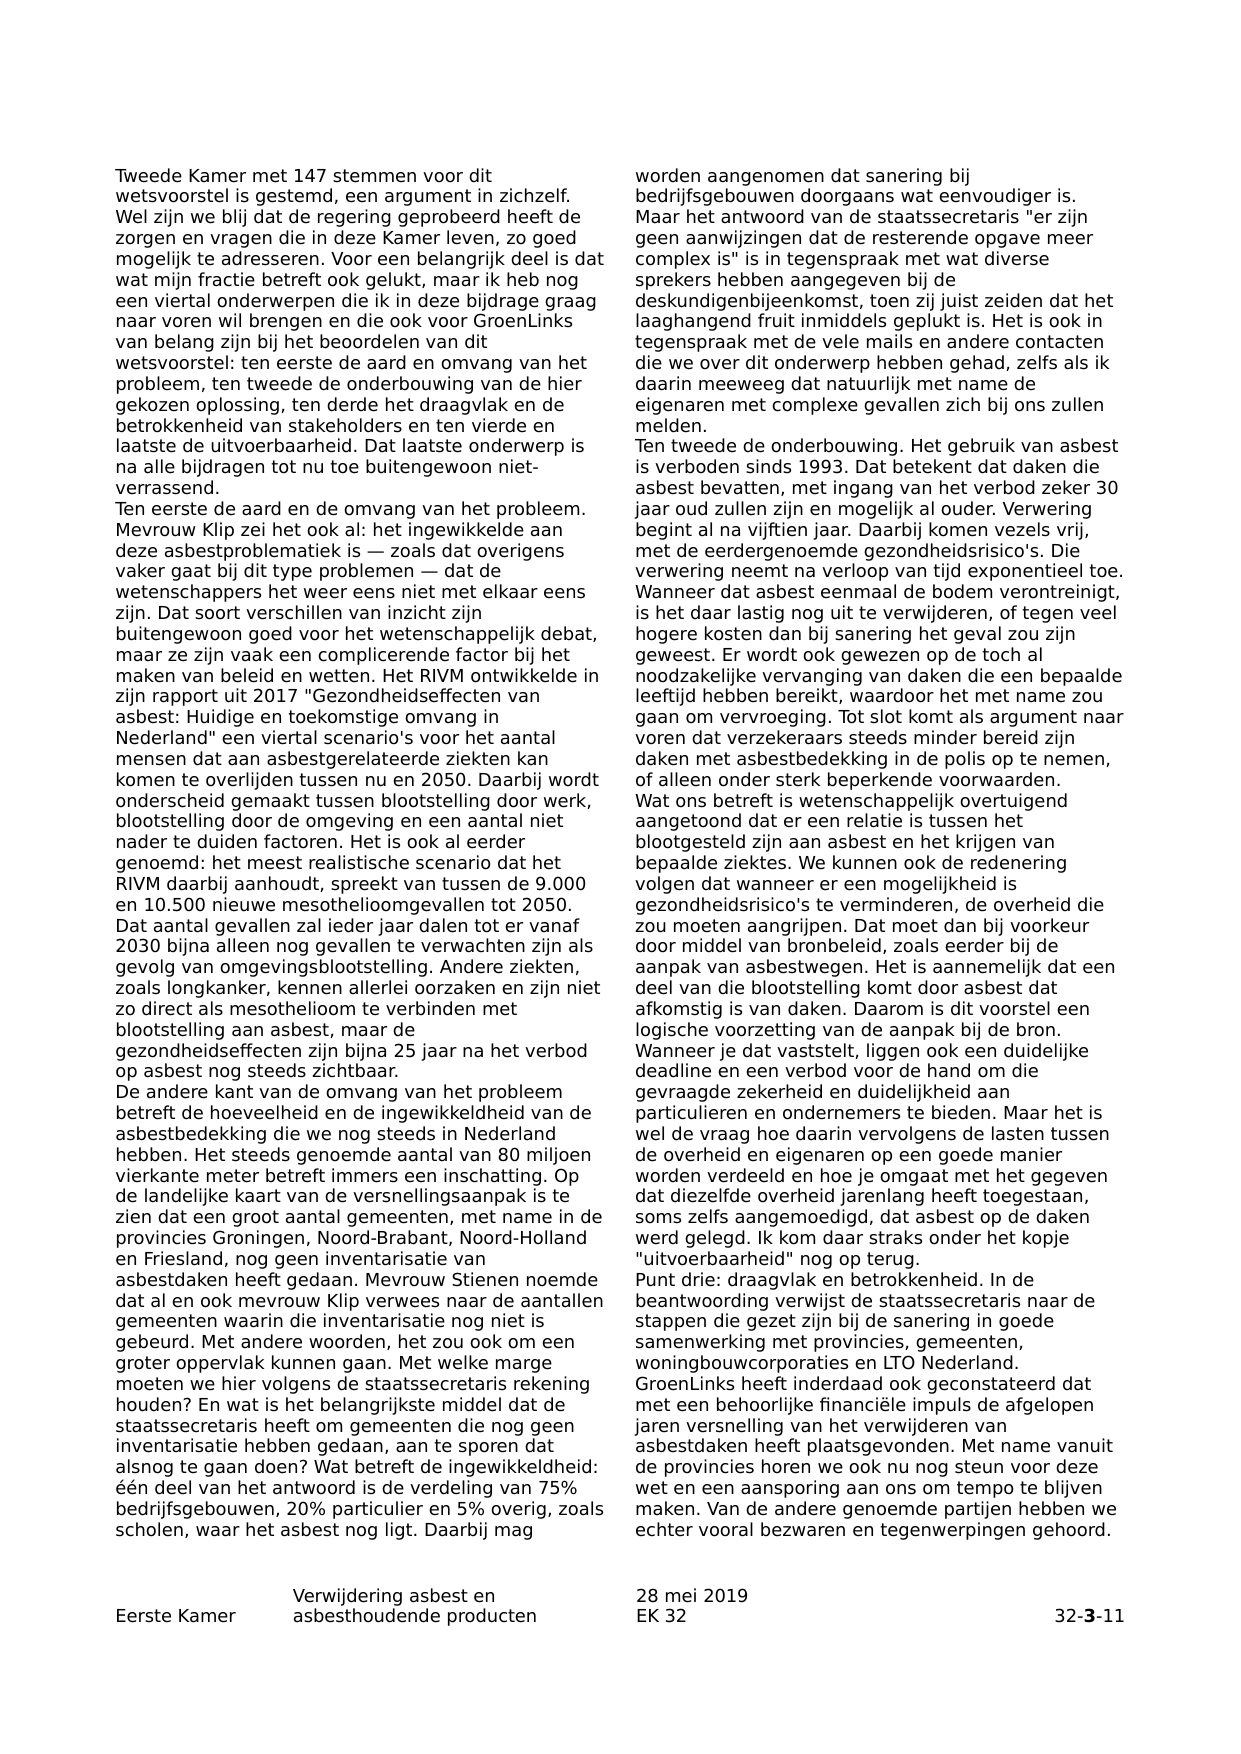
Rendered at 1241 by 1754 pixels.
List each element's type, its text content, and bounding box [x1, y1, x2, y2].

text Tweede Kamer met 147 stemmen voor dit wetsvoorstel is gestemd, een argument in zichzelf. [115, 165, 605, 207]
text Ten eerste de aard en de omvang van het probleem. Mevrouw Klip zei het ook al: het ingewikkelde aan deze asbestproblematiek is — zoals dat overigens vaker gaat bij dit type problemen — dat de wetenschappers het weer eens niet met elkaar eens zijn. Dat soort verschillen van inzicht zijn buitengewoon goed voor het wetenschappelijk debat, maar ze zijn vaak een complicerende factor bij het maken van beleid en wetten. Het RIVM ontwikkelde in zijn rapport uit 2017 "Gezondheidseffecten van asbest: Huidige en toekomstige omvang in Nederland" een viertal scenario's voor het aantal mensen dat aan asbestgerelateerde ziekten kan komen te overlijden tussen nu en 2050. Daarbij wordt onderscheid gemaakt tussen blootstelling door werk, blootstelling door de omgeving en een aantal niet nader te duiden factoren. Het is ook al eerder genoemd: het meest realistische scenario dat het RIVM daarbij aanhoudt, spreekt van tussen de 9.000 en 10.500 nieuwe mesothelioomgevallen tot 2050. Dat aantal gevallen zal ieder jaar dalen tot er vanaf 2030 bijna alleen nog gevallen te verwachten zijn als gevolg van omgevingsblootstelling. Andere ziekten, zoals longkanker, kennen allerlei oorzaken en zijn niet zo direct als mesothelioom te verbinden met blootstelling aan asbest, maar de gezondheidseffecten zijn bijna 25 jaar na het verbod op asbest nog steeds zichtbaar. [115, 499, 605, 1082]
text worden aangenomen dat sanering bij bedrijfsgebouwen doorgaans wat eenvoudiger is. Maar het antwoord van de staatssecretaris "er zijn geen aanwijzingen dat de resterende opgave meer complex is" is in tegenspraak met wat diverse sprekers hebben aangegeven bij de deskundigenbijeenkomst, toen zij juist zeiden dat het laaghangend fruit inmiddels geplukt is. Het is ook in tegenspraak met de vele mails en andere contacten die we over dit onderwerp hebben gehad, zelfs als ik daarin meeweeg dat natuurlijk met name de eigenaren met complexe gevallen zich bij ons zullen melden. [635, 165, 1125, 436]
text Punt drie: draagvlak en betrokkenheid. In de beantwoording verwijst de staatssecretaris naar de stappen die gezet zijn bij de sanering in goede samenwerking met provincies, gemeenten, woningbouwcorporaties en LTO Nederland. GroenLinks heeft inderdaad ook geconstateerd dat met een behoorlijke financiële impuls de afgelopen jaren versnelling van het verwijderen van asbestdaken heeft plaatsgevonden. Met name vanuit de provincies horen we ook nu nog steun voor deze wet en een aansporing aan ons om tempo te blijven maken. Van de andere genoemde partijen hebben we echter vooral bezwaren en tegenwerpingen gehoord. [635, 1269, 1125, 1540]
text De andere kant van de omvang van het probleem betreft de hoeveelheid en de ingewikkeldheid van de asbestbedekking die we nog steeds in Nederland hebben. Het steeds genoemde aantal van 80 miljoen vierkante meter betreft immers een inschatting. Op de landelijke kaart van de versnellingsaanpak is te zien dat een groot aantal gemeenten, met name in de provincies Groningen, Noord-Brabant, Noord-Holland en Friesland, nog geen inventarisatie van asbestdaken heeft gedaan. Mevrouw Stienen noemde dat al en ook mevrouw Klip verwees naar de aantallen gemeenten waarin die inventarisatie nog niet is gebeurd. Met andere woorden, het zou ook om een groter oppervlak kunnen gaan. Met welke marge moeten we hier volgens de staatssecretaris rekening houden? En wat is het belangrijkste middel dat de staatssecretaris heeft om gemeenten die nog geen inventarisatie hebben gedaan, aan te sporen dat alsnog te gaan doen? Wat betreft de ingewikkeldheid: één deel van het antwoord is de verdeling van 75% bedrijfsgebouwen, 20% particulier en 5% overig, zoals scholen, waar het asbest nog ligt. Daarbij mag [115, 1082, 605, 1540]
text Ten tweede de onderbouwing. Het gebruik van asbest is verboden sinds 1993. Dat betekent dat daken die asbest bevatten, met ingang van het verbod zeker 30 jaar oud zullen zijn en mogelijk al ouder. Verwering begint al na vijftien jaar. Daarbij komen vezels vrij, met de eerdergenoemde gezondheidsrisico's. Die verwering neemt na verloop van tijd exponentieel toe. Wanneer dat asbest eenmaal de bodem verontreinigt, is het daar lastig nog uit te verwijderen, of tegen veel hogere kosten dan bij sanering het geval zou zijn geweest. Er wordt ook gewezen op de toch al noodzakelijke vervanging van daken die een bepaalde leeftijd hebben bereikt, waardoor het met name zou gaan om vervroeging. Tot slot komt als argument naar voren dat verzekeraars steeds minder bereid zijn daken met asbestbedekking in de polis op te nemen, of alleen onder sterk beperkende voorwaarden. [635, 436, 1125, 790]
text Wat ons betreft is wetenschappelijk overtuigend aangetoond dat er een relatie is tussen het blootgesteld zijn aan asbest en het krijgen van bepaalde ziektes. We kunnen ook de redenering volgen dat wanneer er een mogelijkheid is gezondheidsrisico's te verminderen, de overheid die zou moeten aangrijpen. Dat moet dan bij voorkeur door middel van bronbeleid, zoals eerder bij de aanpak van asbestwegen. Het is aannemelijk dat een deel van die blootstelling komt door asbest dat afkomstig is van daken. Daarom is dit voorstel een logische voorzetting van de aanpak bij de bron. Wanneer je dat vaststelt, liggen ook een duidelijke deadline en een verbod voor de hand om die gevraagde zekerheid en duidelijkheid aan particulieren en ondernemers te bieden. Maar het is wel de vraag hoe daarin vervolgens de lasten tussen de overheid en eigenaren op een goede manier worden verdeeld en hoe je omgaat met het gegeven dat diezelfde overheid jarenlang heeft toegestaan, soms zelfs aangemoedigd, dat asbest op de daken werd gelegd. Ik kom daar straks onder het kopje "uitvoerbaarheid" nog op terug. [635, 790, 1125, 1269]
text Wel zijn we blij dat de regering geprobeerd heeft de zorgen en vragen die in deze Kamer leven, zo goed mogelijk te adresseren. Voor een belangrijk deel is dat wat mijn fractie betreft ook gelukt, maar ik heb nog een viertal onderwerpen die ik in deze bijdrage graag naar voren wil brengen en die ook voor GroenLinks van belang zijn bij het beoordelen van dit wetsvoorstel: ten eerste de aard en omvang van het probleem, ten tweede de onderbouwing van de hier gekozen oplossing, ten derde het draagvlak en de betrokkenheid van stakeholders en ten vierde en laatste de uitvoerbaarheid. Dat laatste onderwerp is na alle bijdragen tot nu toe buitengewoon niet-verrassend. [115, 207, 605, 499]
